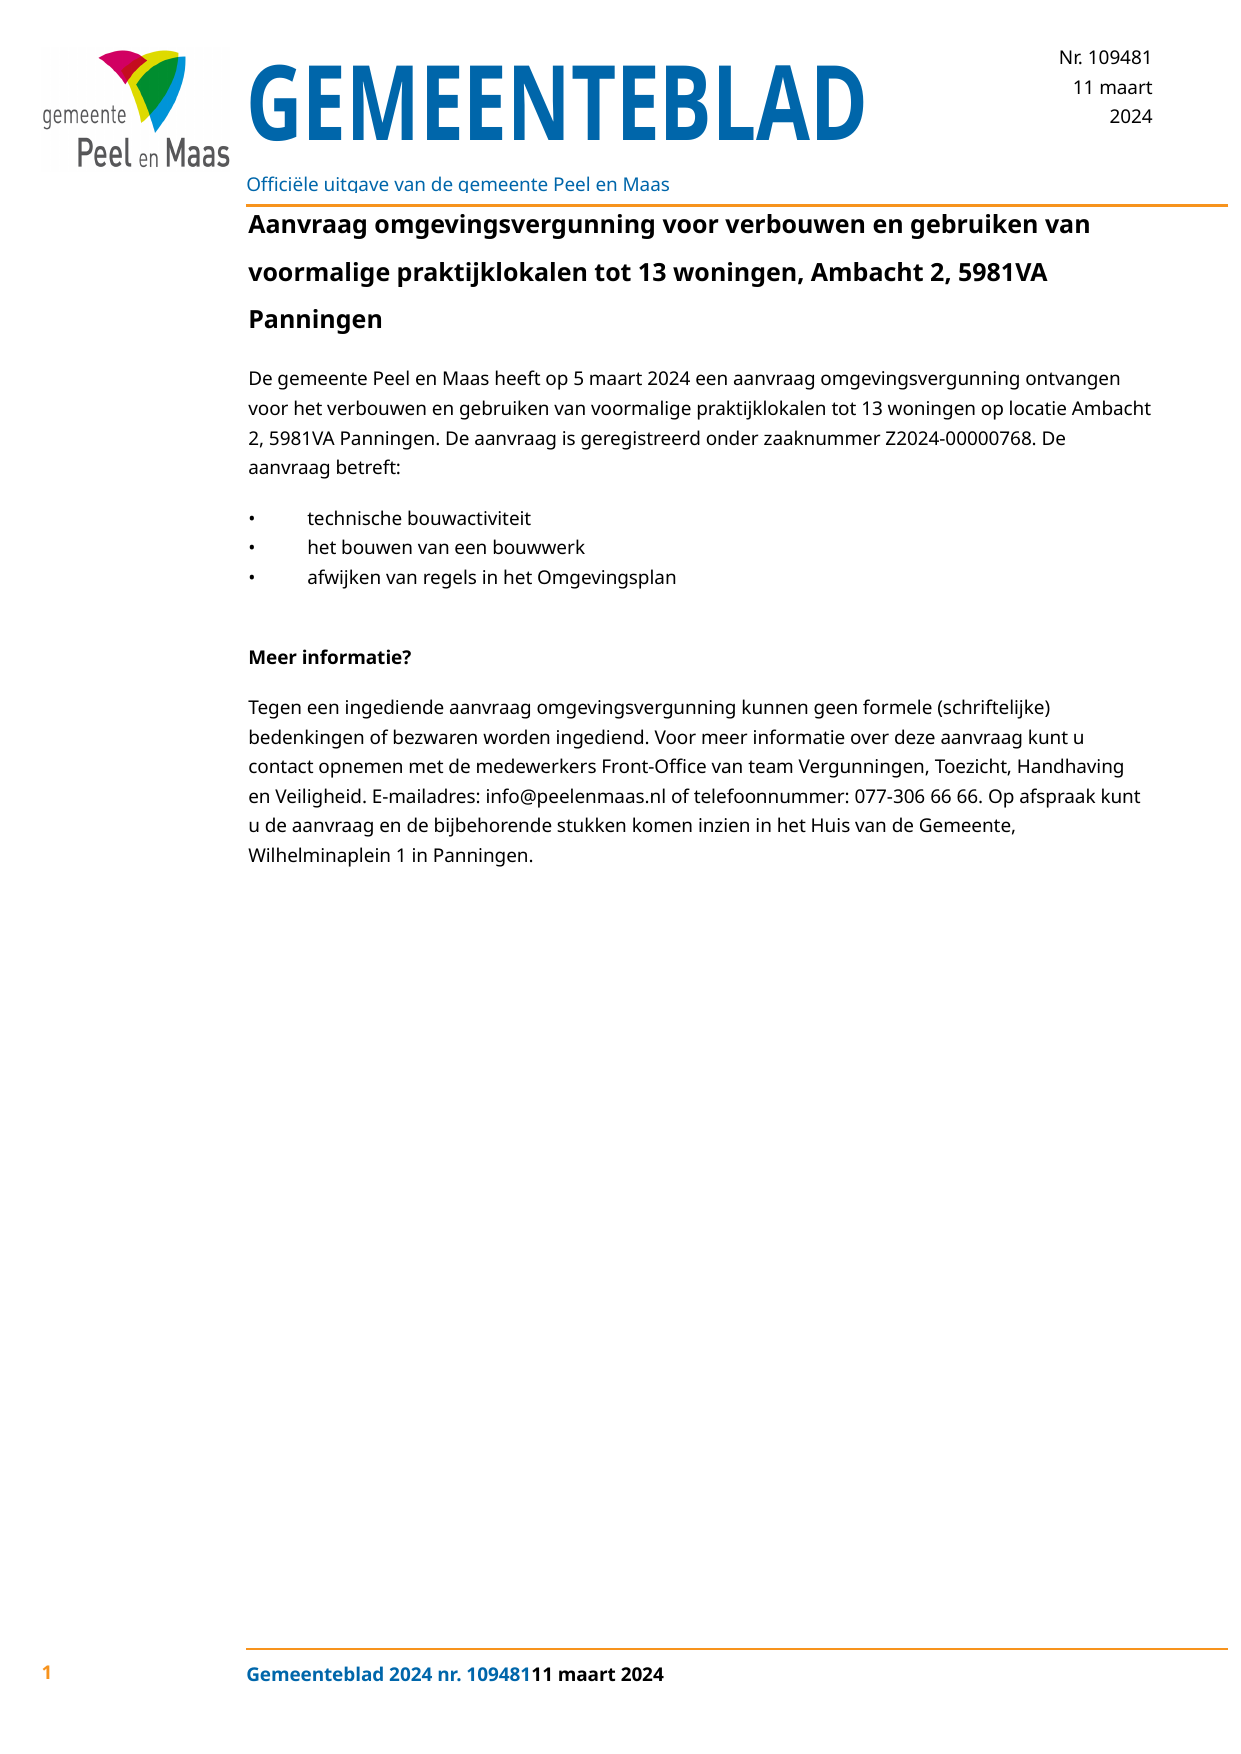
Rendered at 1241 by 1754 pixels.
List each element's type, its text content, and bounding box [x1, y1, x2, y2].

list het bouwen van een bouwwerk [248, 534, 1152, 560]
text Tegen een ingediende aanvraag omgevingsvergunning kunnen geen formele (schriftelijke) bedenkingen of bezwaren worden ingediend. Voor meer informatie over deze aanvraag kunt u contact opnemen met de medewerkers Front-Office van team Vergunningen, Toezicht, Handhaving en Veiligheid. E-mailadres: info@peelenmaas.nl of telefoonnummer: 077-306 66 66. Op afspraak kunt u de aanvraag en de bijbehorende stukken komen inzien in het Huis van de Gemeente, Wilhelminaplein 1 in Panningen. [248, 694, 1152, 868]
list afwijken van regels in het Omgevingsplan [248, 564, 1152, 589]
text Aanvraag omgevingsvergunning voor verbouwen en gebruiken van voormalige praktijklokalen tot 13 woningen, Ambacht 2, 5981VA Panningen [248, 207, 1152, 336]
text De gemeente Peel en Maas heeft op 5 maart 2024 een aanvraag omgevingsvergunning ontvangen voor het verbouwen en gebruiken van voormalige praktijklokalen tot 13 woningen op locatie Ambacht 2, 5981VA Panningen. De aanvraag is geregistreerd onder zaaknummer Z2024-00000768. De aanvraag betreft: [248, 366, 1152, 480]
text Meer informatie? [248, 644, 1152, 669]
list technische bouwactiviteit [248, 505, 1152, 530]
picture [41, 47, 231, 172]
